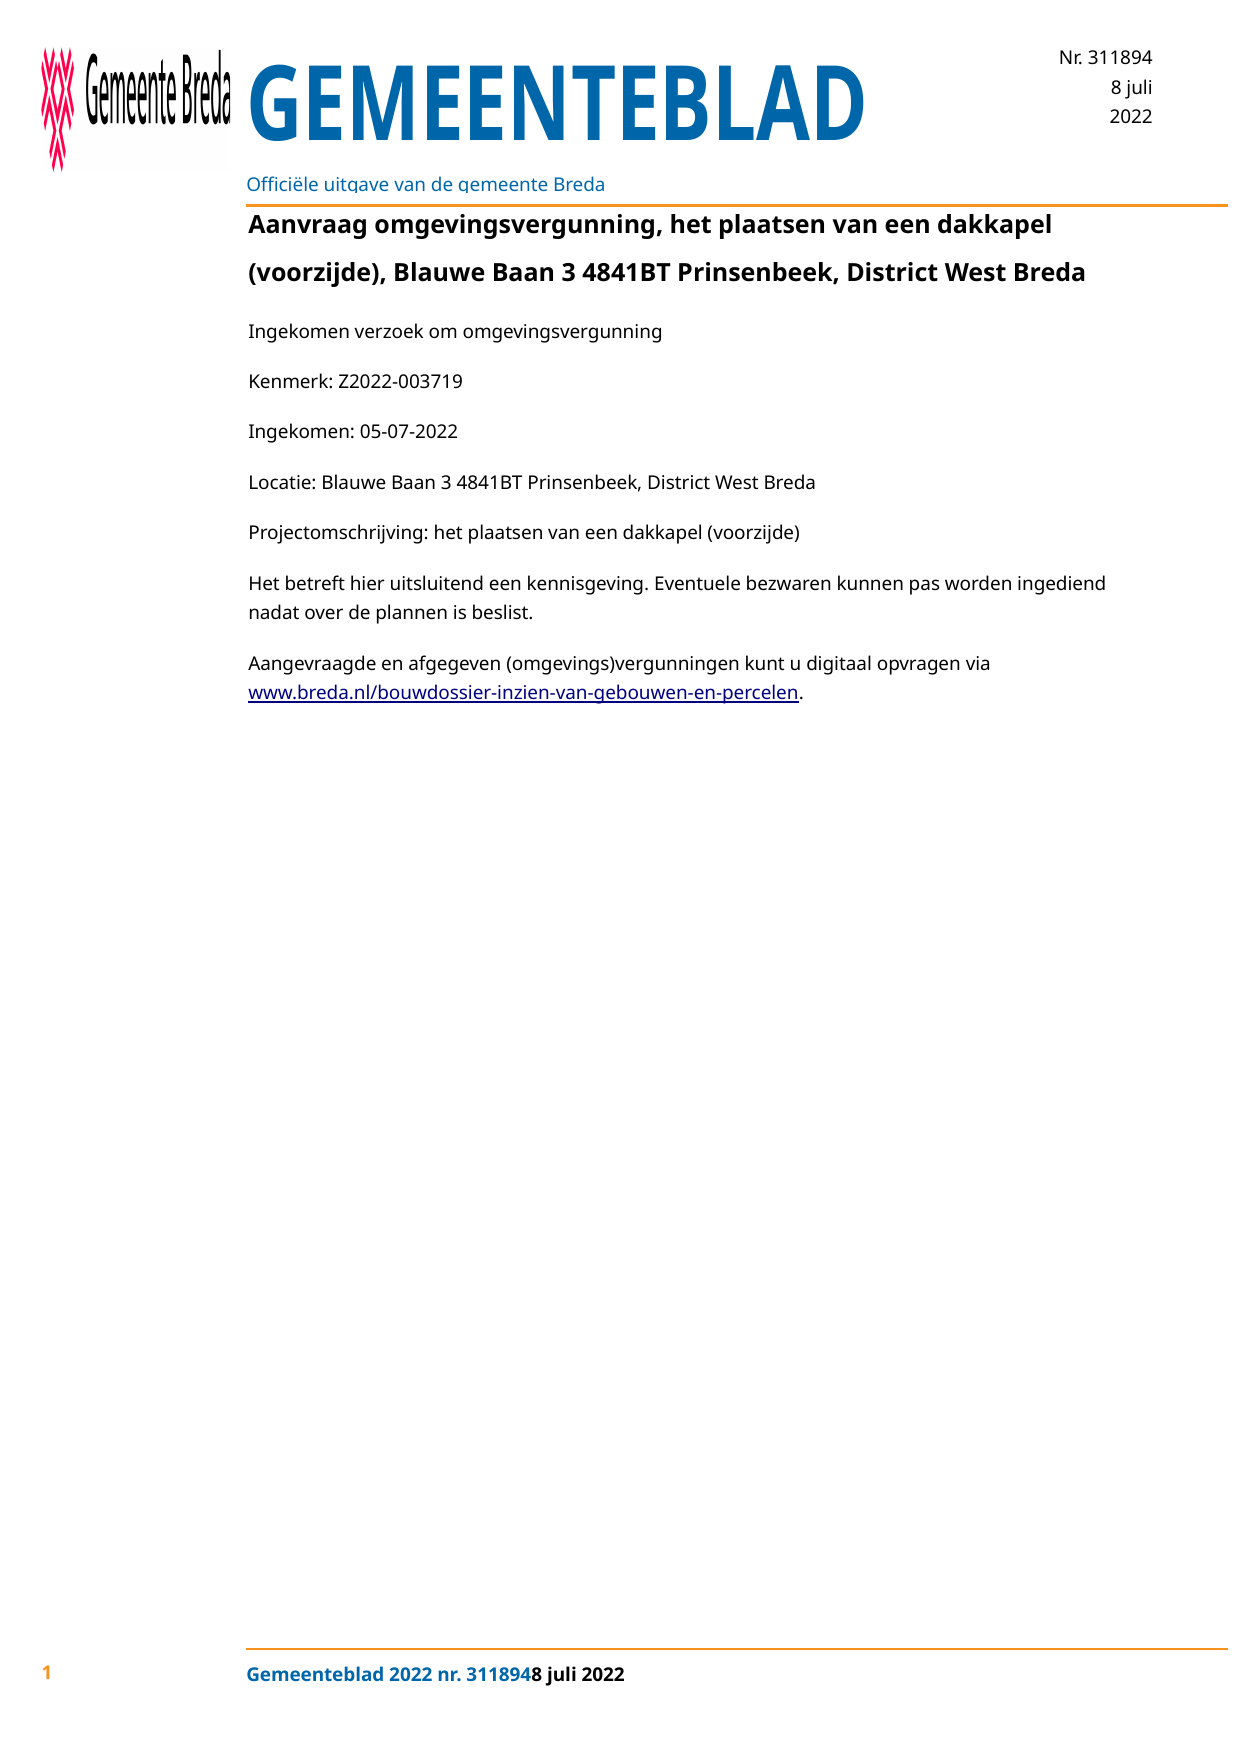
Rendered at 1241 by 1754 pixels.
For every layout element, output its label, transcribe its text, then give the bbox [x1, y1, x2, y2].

text Kenmerk: Z2022-003719 [248, 368, 1152, 394]
text Aanvraag omgevingsvergunning, het plaatsen van een dakkapel (voorzijde), Blauwe Baan 3 4841BT Prinsenbeek, District West Breda [248, 207, 1152, 288]
picture [41, 47, 231, 172]
text Het betreft hier uitsluitend een kennisgeving. Eventuele bezwaren kunnen pas worden ingediend nadat over de plannen is beslist. [248, 570, 1152, 625]
text Projectomschrijving: het plaatsen van een dakkapel (voorzijde) [248, 519, 1152, 545]
text Aangevraagde en afgegeven (omgevings)vergunningen kunt u digitaal opvragen via www.breda.nl/bouwdossier-inzien-van-gebouwen-en-percelen. [248, 650, 1152, 705]
text Ingekomen verzoek om omgevingsvergunning [248, 318, 1152, 344]
text Locatie: Blauwe Baan 3 4841BT Prinsenbeek, District West Breda [248, 469, 1152, 495]
text Ingekomen: 05-07-2022 [248, 419, 1152, 444]
